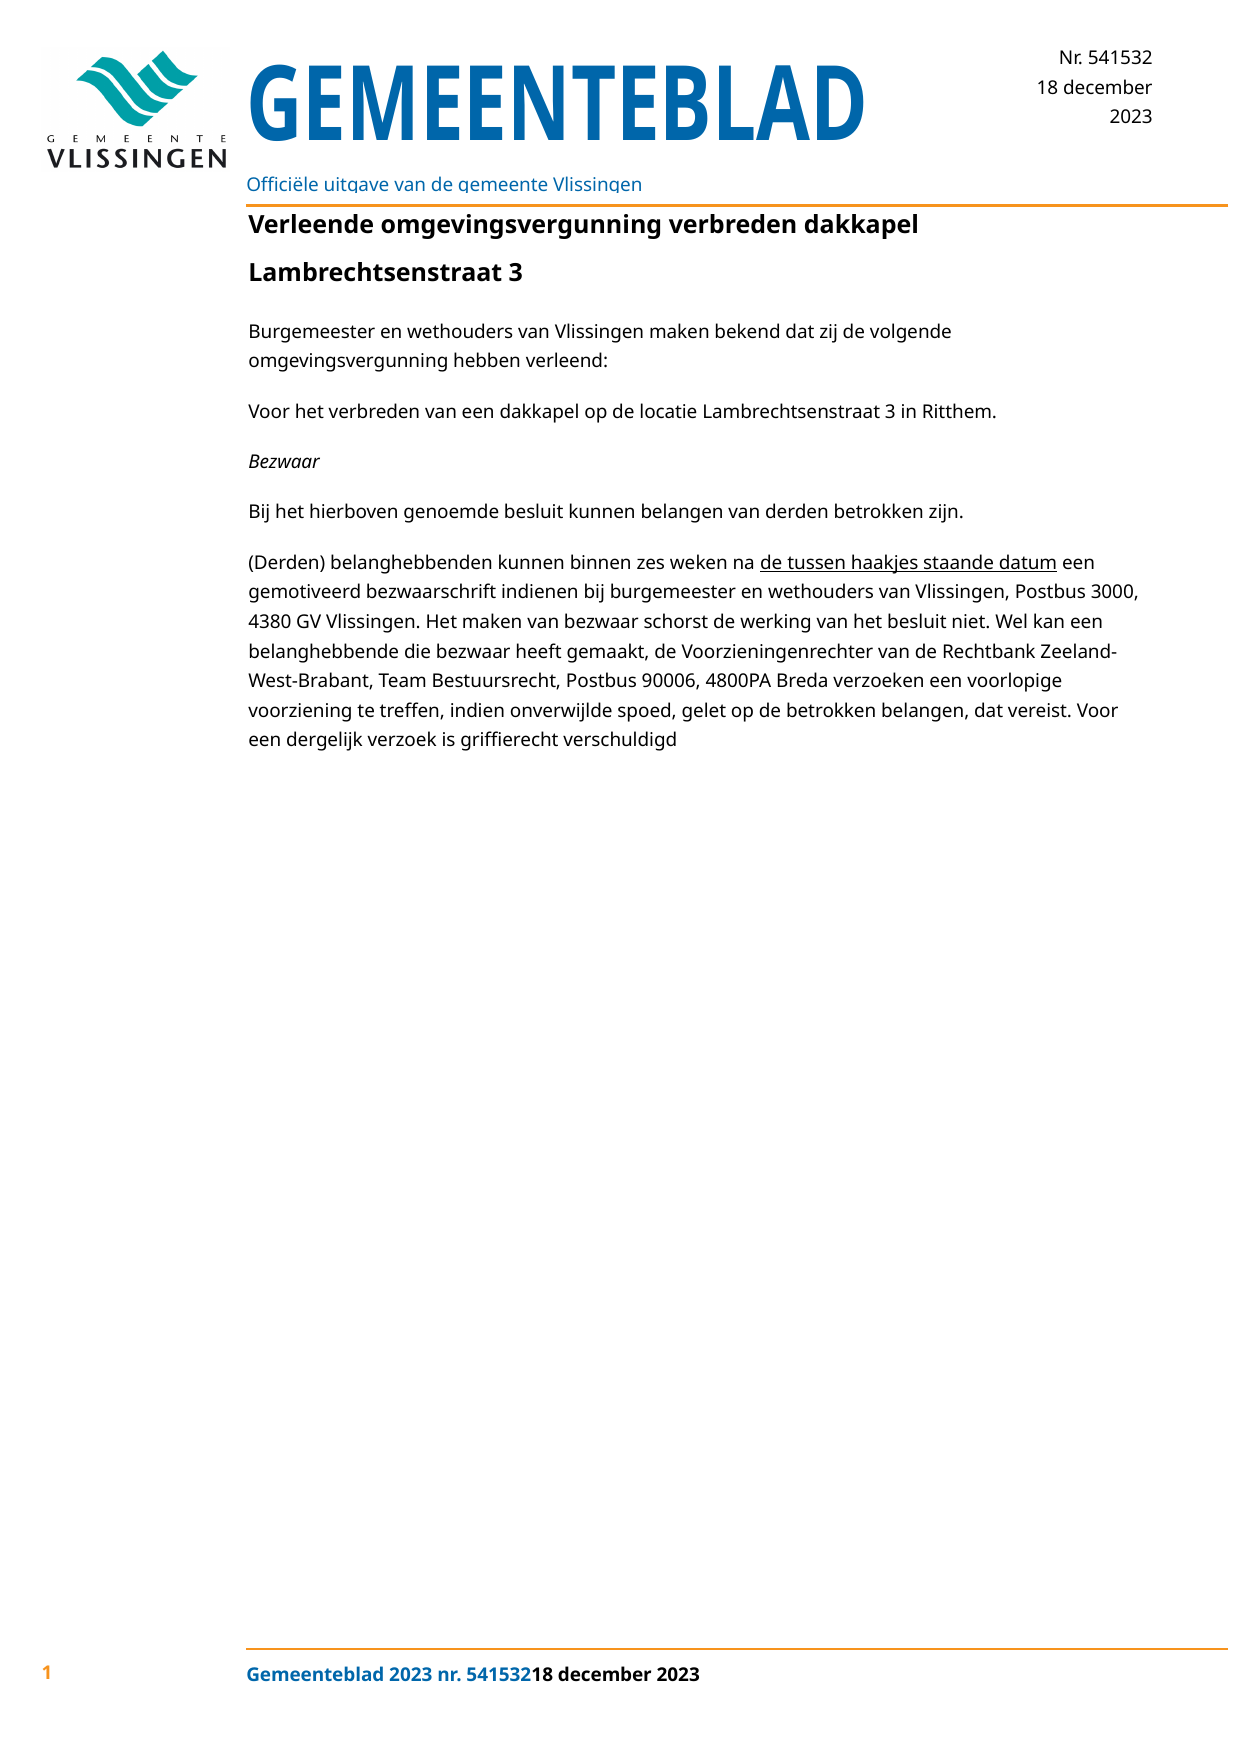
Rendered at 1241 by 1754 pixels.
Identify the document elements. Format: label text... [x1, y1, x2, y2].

text Bezwaar [248, 448, 1152, 474]
picture [41, 47, 231, 172]
text Bij het hierboven genoemde besluit kunnen belangen van derden betrokken zijn. [248, 499, 1152, 524]
text Burgemeester en wethouders van Vlissingen maken bekend dat zij de volgende omgevingsvergunning hebben verleend: [248, 318, 1152, 373]
text (Derden) belanghebbenden kunnen binnen zes weken na de tussen haakjes staande datum een gemotiveerd bezwaarschrift indienen bij burgemeester en wethouders van Vlissingen, Postbus 3000, 4380 GV Vlissingen. Het maken van bezwaar schorst de werking van het besluit niet. Wel kan een belanghebbende die bezwaar heeft gemaakt, de Voorzieningenrechter van de Rechtbank Zeeland-West-Brabant, Team Bestuursrecht, Postbus 90006, 4800PA Breda verzoeken een voorlopige voorziening te treffen, indien onverwijlde spoed, gelet op de betrokken belangen, dat vereist. Voor een dergelijk verzoek is griffierecht verschuldigd [248, 549, 1152, 752]
text Verleende omgevingsvergunning verbreden dakkapel Lambrechtsenstraat 3 [248, 207, 1152, 288]
text Voor het verbreden van een dakkapel op de locatie Lambrechtsenstraat 3 in Ritthem. [248, 398, 1152, 424]
